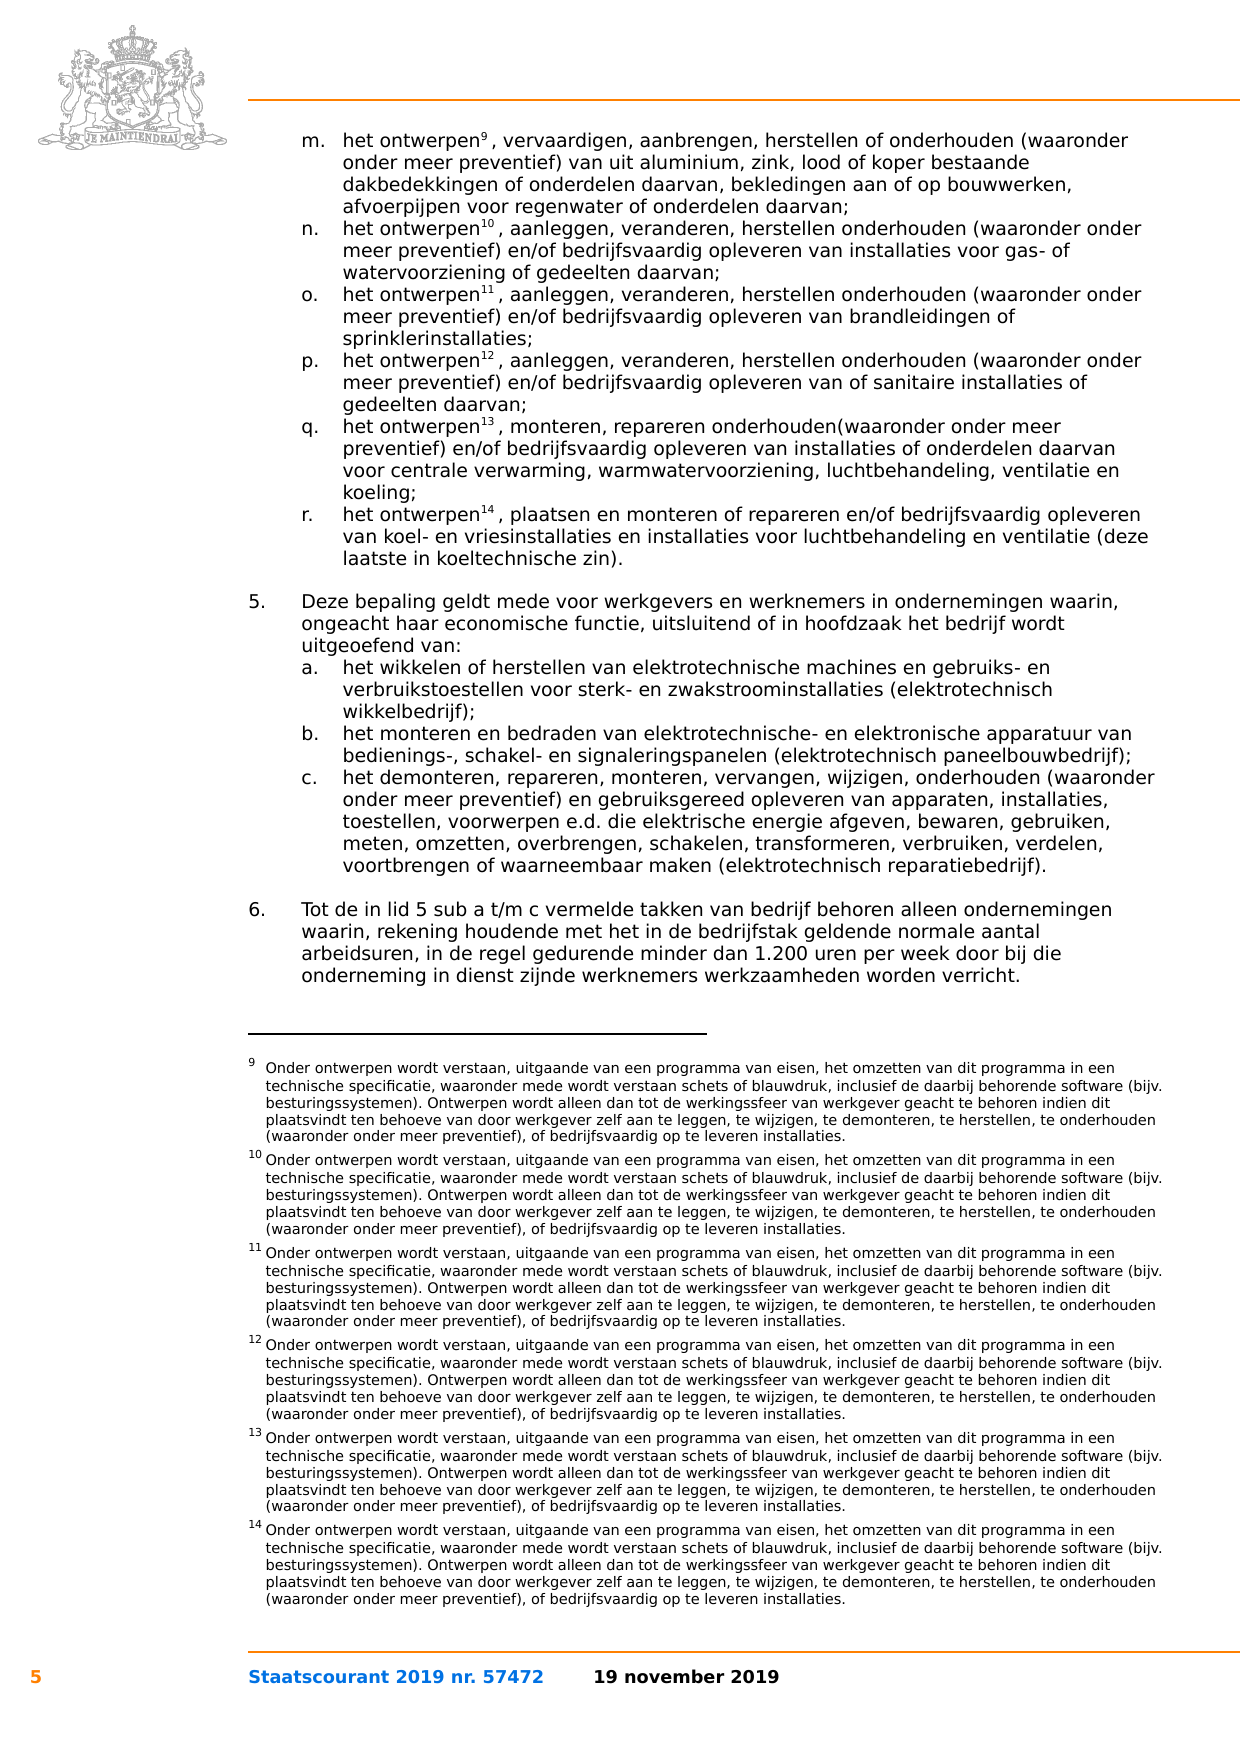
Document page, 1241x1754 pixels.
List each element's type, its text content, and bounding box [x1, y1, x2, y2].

text 6. Tot de in lid 5 sub a t/m c vermelde takken van bedrijf behoren alleen ondernemingen waarin, rekening houdende met het in de bedrijfstak geldende normale aantal arbeidsuren, in de regel gedurende minder dan 1.200 uren per week door bij die onderneming in dienst zijnde werknemers werkzaamheden worden verricht. [248, 899, 1163, 987]
text 5. Deze bepaling geldt mede voor werkgevers en werknemers in ondernemingen waarin, ongeacht haar economische functie, uitsluitend of in hoofdzaak het bedrijf wordt uitgeoefend van: [248, 591, 1163, 657]
text q. het ontwerpen, monteren, repareren onderhouden(waaronder onder meer preventief) en/of bedrijfsvaardig opleveren van installaties of onderdelen daarvan voor centrale verwarming, warmwatervoorziening, luchtbehandeling, ventilatie en koeling; [301, 416, 1163, 503]
text n. het ontwerpen, aanleggen, veranderen, herstellen onderhouden (waaronder onder meer preventief) en/of bedrijfsvaardig opleveren van installaties voor gas‑ of watervoorziening of gedeelten daarvan; [301, 218, 1163, 284]
text r. het ontwerpen, plaatsen en monteren of repareren en/of bedrijfsvaardig opleveren van koel‑ en vriesinstallaties en installaties voor luchtbehandeling en ventilatie (deze laatste in koeltechnische zin). [301, 503, 1163, 569]
text Onder ontwerpen wordt verstaan, uitgaande van een programma van eisen, het omzetten van dit programma in een technische specificatie, waaronder mede wordt verstaan schets of blauwdruk, inclusief de daarbij behorende software (bijv. besturingssystemen). Ontwerpen wordt alleen dan tot de werkingssfeer van werkgever geacht te behoren indien dit plaatsvindt ten behoeve van door werkgever zelf aan te leggen, te wijzigen, te demonteren, te herstellen, te onderhouden (waaronder onder meer preventief), of bedrijfsvaardig op te leveren installaties. [248, 1241, 1163, 1330]
text Onder ontwerpen wordt verstaan, uitgaande van een programma van eisen, het omzetten van dit programma in een technische specificatie, waaronder mede wordt verstaan schets of blauwdruk, inclusief de daarbij behorende software (bijv. besturingssystemen). Ontwerpen wordt alleen dan tot de werkingssfeer van werkgever geacht te behoren indien dit plaatsvindt ten behoeve van door werkgever zelf aan te leggen, te wijzigen, te demonteren, te herstellen, te onderhouden (waaronder onder meer preventief), of bedrijfsvaardig op te leveren installaties. [248, 1333, 1163, 1423]
text c. het demonteren, repareren, monteren, vervangen, wijzigen, onderhouden (waaronder onder meer preventief) en gebruiksgereed opleveren van apparaten, installaties, toestellen, voorwerpen e.d. die elektrische energie afgeven, bewaren, gebruiken, meten, omzetten, overbrengen, schakelen, transformeren, verbruiken, verdelen, voortbrengen of waarneembaar maken (elektrotechnisch reparatiebedrijf). [301, 767, 1163, 877]
text b. het monteren en bedraden van elektrotechnische‑ en elektronische apparatuur van bedienings‑, schakel‑ en signaleringspanelen (elektrotechnisch paneelbouwbedrijf); [301, 723, 1163, 767]
text Onder ontwerpen wordt verstaan, uitgaande van een programma van eisen, het omzetten van dit programma in een technische specificatie, waaronder mede wordt verstaan schets of blauwdruk, inclusief de daarbij behorende software (bijv. besturingssystemen). Ontwerpen wordt alleen dan tot de werkingssfeer van werkgever geacht te behoren indien dit plaatsvindt ten behoeve van door werkgever zelf aan te leggen, te wijzigen, te demonteren, te herstellen, te onderhouden (waaronder onder meer preventief), of bedrijfsvaardig op te leveren installaties. [248, 1056, 1163, 1145]
text o. het ontwerpen, aanleggen, veranderen, herstellen onderhouden (waaronder onder meer preventief) en/of bedrijfsvaardig opleveren van brandleidingen of sprinklerinstallaties; [301, 284, 1163, 350]
text Onder ontwerpen wordt verstaan, uitgaande van een programma van eisen, het omzetten van dit programma in een technische specificatie, waaronder mede wordt verstaan schets of blauwdruk, inclusief de daarbij behorende software (bijv. besturingssystemen). Ontwerpen wordt alleen dan tot de werkingssfeer van werkgever geacht te behoren indien dit plaatsvindt ten behoeve van door werkgever zelf aan te leggen, te wijzigen, te demonteren, te herstellen, te onderhouden (waaronder onder meer preventief), of bedrijfsvaardig op te leveren installaties. [248, 1148, 1163, 1238]
text m. het ontwerpen, vervaardigen, aanbrengen, herstellen of onderhouden (waaronder onder meer preventief) van uit aluminium, zink, lood of koper bestaande dakbedekkingen of onderdelen daarvan, bekledingen aan of op bouwwerken, afvoerpijpen voor regenwater of onderdelen daarvan; [301, 130, 1163, 218]
text Onder ontwerpen wordt verstaan, uitgaande van een programma van eisen, het omzetten van dit programma in een technische specificatie, waaronder mede wordt verstaan schets of blauwdruk, inclusief de daarbij behorende software (bijv. besturingssystemen). Ontwerpen wordt alleen dan tot de werkingssfeer van werkgever geacht te behoren indien dit plaatsvindt ten behoeve van door werkgever zelf aan te leggen, te wijzigen, te demonteren, te herstellen, te onderhouden (waaronder onder meer preventief), of bedrijfsvaardig op te leveren installaties. [248, 1518, 1163, 1608]
picture [38, 25, 227, 150]
text Onder ontwerpen wordt verstaan, uitgaande van een programma van eisen, het omzetten van dit programma in een technische specificatie, waaronder mede wordt verstaan schets of blauwdruk, inclusief de daarbij behorende software (bijv. besturingssystemen). Ontwerpen wordt alleen dan tot de werkingssfeer van werkgever geacht te behoren indien dit plaatsvindt ten behoeve van door werkgever zelf aan te leggen, te wijzigen, te demonteren, te herstellen, te onderhouden (waaronder onder meer preventief), of bedrijfsvaardig op te leveren installaties. [248, 1426, 1163, 1515]
text p. het ontwerpen, aanleggen, veranderen, herstellen onderhouden (waaronder onder meer preventief) en/of bedrijfsvaardig opleveren van of sanitaire installaties of gedeelten daarvan; [301, 350, 1163, 416]
text a. het wikkelen of herstellen van elektrotechnische machines en gebruiks‑ en verbruikstoestellen voor sterk‑ en zwakstroominstallaties (elektrotechnisch wikkelbedrijf); [301, 657, 1163, 723]
